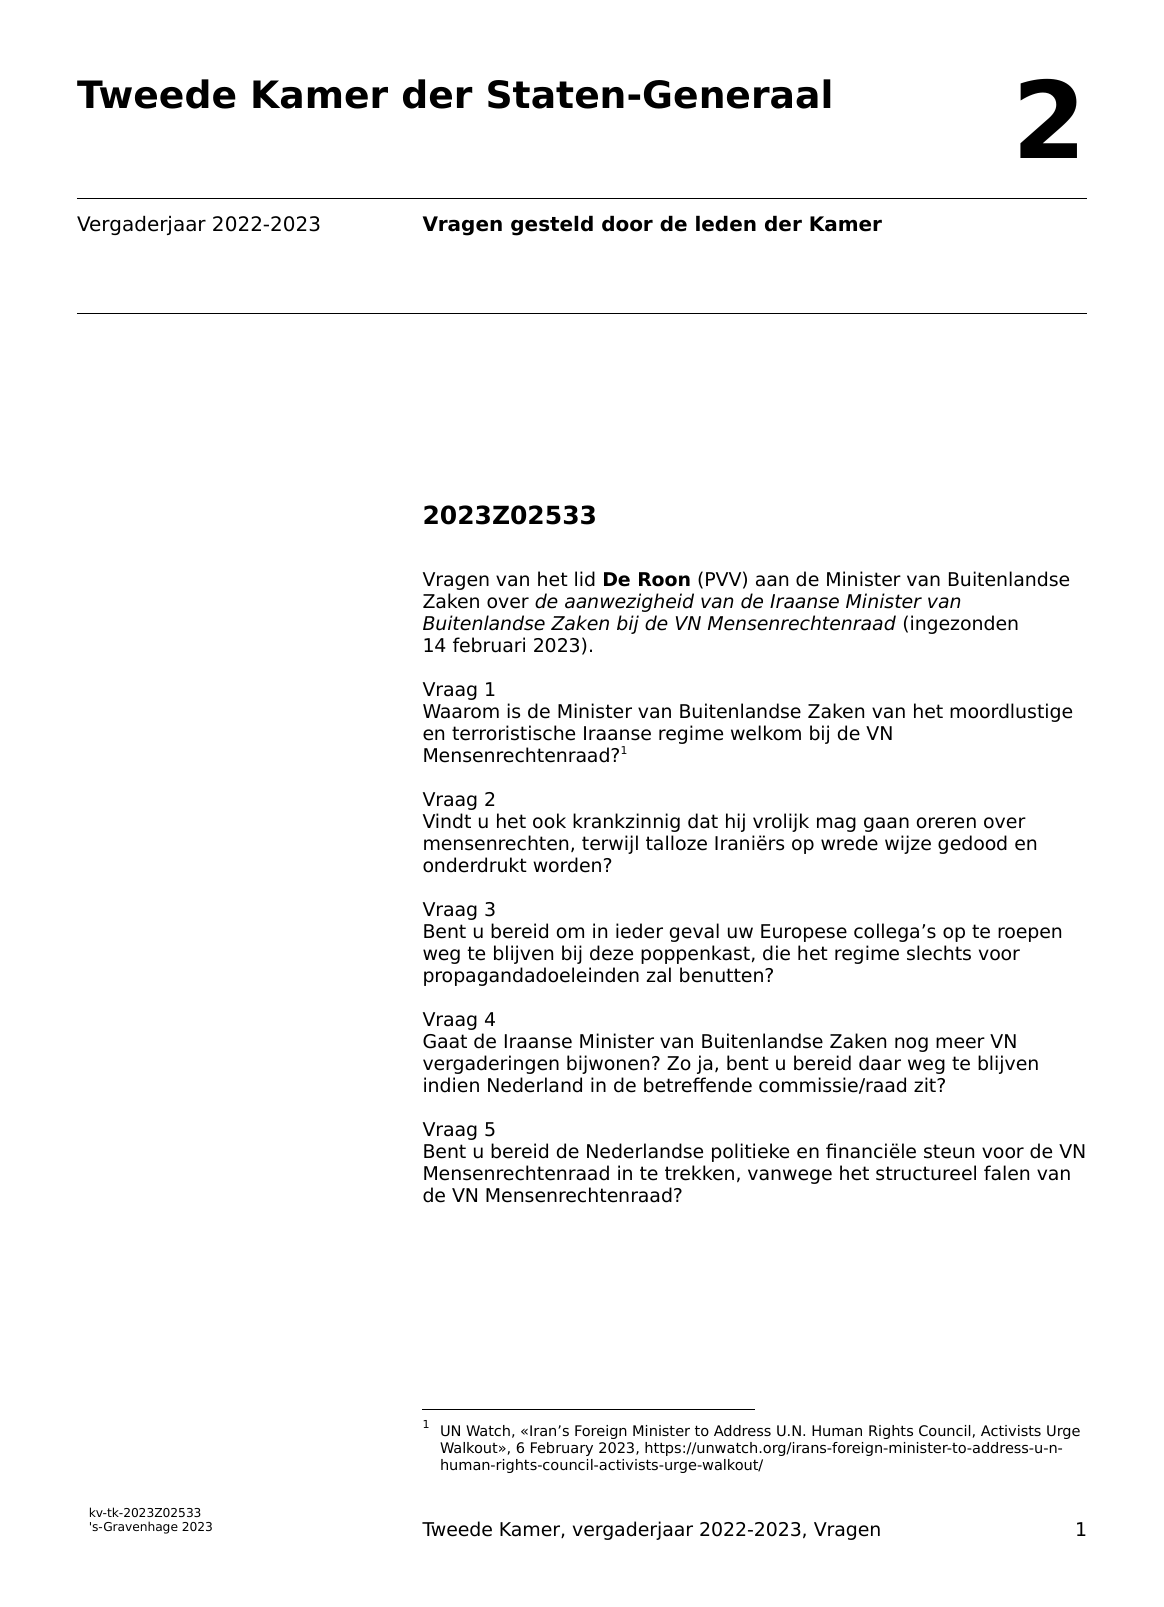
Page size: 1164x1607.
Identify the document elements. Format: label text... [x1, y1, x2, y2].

text Vraag 5 [422, 1119, 1087, 1141]
text 's-Gravenhage 2023 [88, 1520, 323, 1534]
text Vraag 4 [422, 1009, 1087, 1031]
text Waarom is de Minister van Buitenlandse Zaken van het moordlustige en terroristische Iraanse regime welkom bij de VN Mensenrechtenraad? [422, 701, 1087, 767]
text Vragen van het lid De Roon (PVV) aan de Minister van Buitenlandse Zaken over de aanwezigheid van de Iraanse Minister van Buitenlandse Zaken bij de VN Mensenrechtenraad (ingezonden 14 februari 2023). [422, 569, 1087, 657]
text UN Watch, «Iran’s Foreign Minister to Address U.N. Human Rights Council, Activists Urge Walkout», 6 February 2023, https://unwatch.org/irans-foreign-minister-to-address-u-n-human-rights-council-activists-urge-walkout/ [422, 1418, 1087, 1474]
table_cell Vergaderjaar 2022-2023 [77, 199, 422, 313]
text Bent u bereid om in ieder geval uw Europese collega’s op te roepen weg te blijven bij deze poppenkast, die het regime slechts voor propagandadoeleinden zal benutten? [422, 921, 1087, 987]
text Vraag 3 [422, 899, 1087, 921]
text Vindt u het ook krankzinnig dat hij vrolijk mag gaan oreren over mensenrechten, terwijl talloze Iraniërs op wrede wijze gedood en onderdrukt worden? [422, 811, 1087, 877]
text 2023Z02533 [422, 501, 1087, 531]
table_header Tweede Kamer der Staten-Generaal [77, 59, 886, 198]
text Vraag 2 [422, 789, 1087, 811]
text Gaat de Iraanse Minister van Buitenlandse Zaken nog meer VN vergaderingen bijwonen? Zo ja, bent u bereid daar weg te blijven indien Nederland in de betreffende commissie/raad zit? [422, 1031, 1087, 1097]
text kv-tk-2023Z02533 [88, 1506, 323, 1520]
table_cell Vragen gesteld door de leden der Kamer [422, 199, 1087, 313]
text Bent u bereid de Nederlandse politieke en financiële steun voor de VN Mensenrechtenraad in te trekken, vanwege het structureel falen van de VN Mensenrechtenraad? [422, 1141, 1087, 1207]
text Vraag 1 [422, 679, 1087, 701]
table_header 2 [886, 59, 1087, 198]
